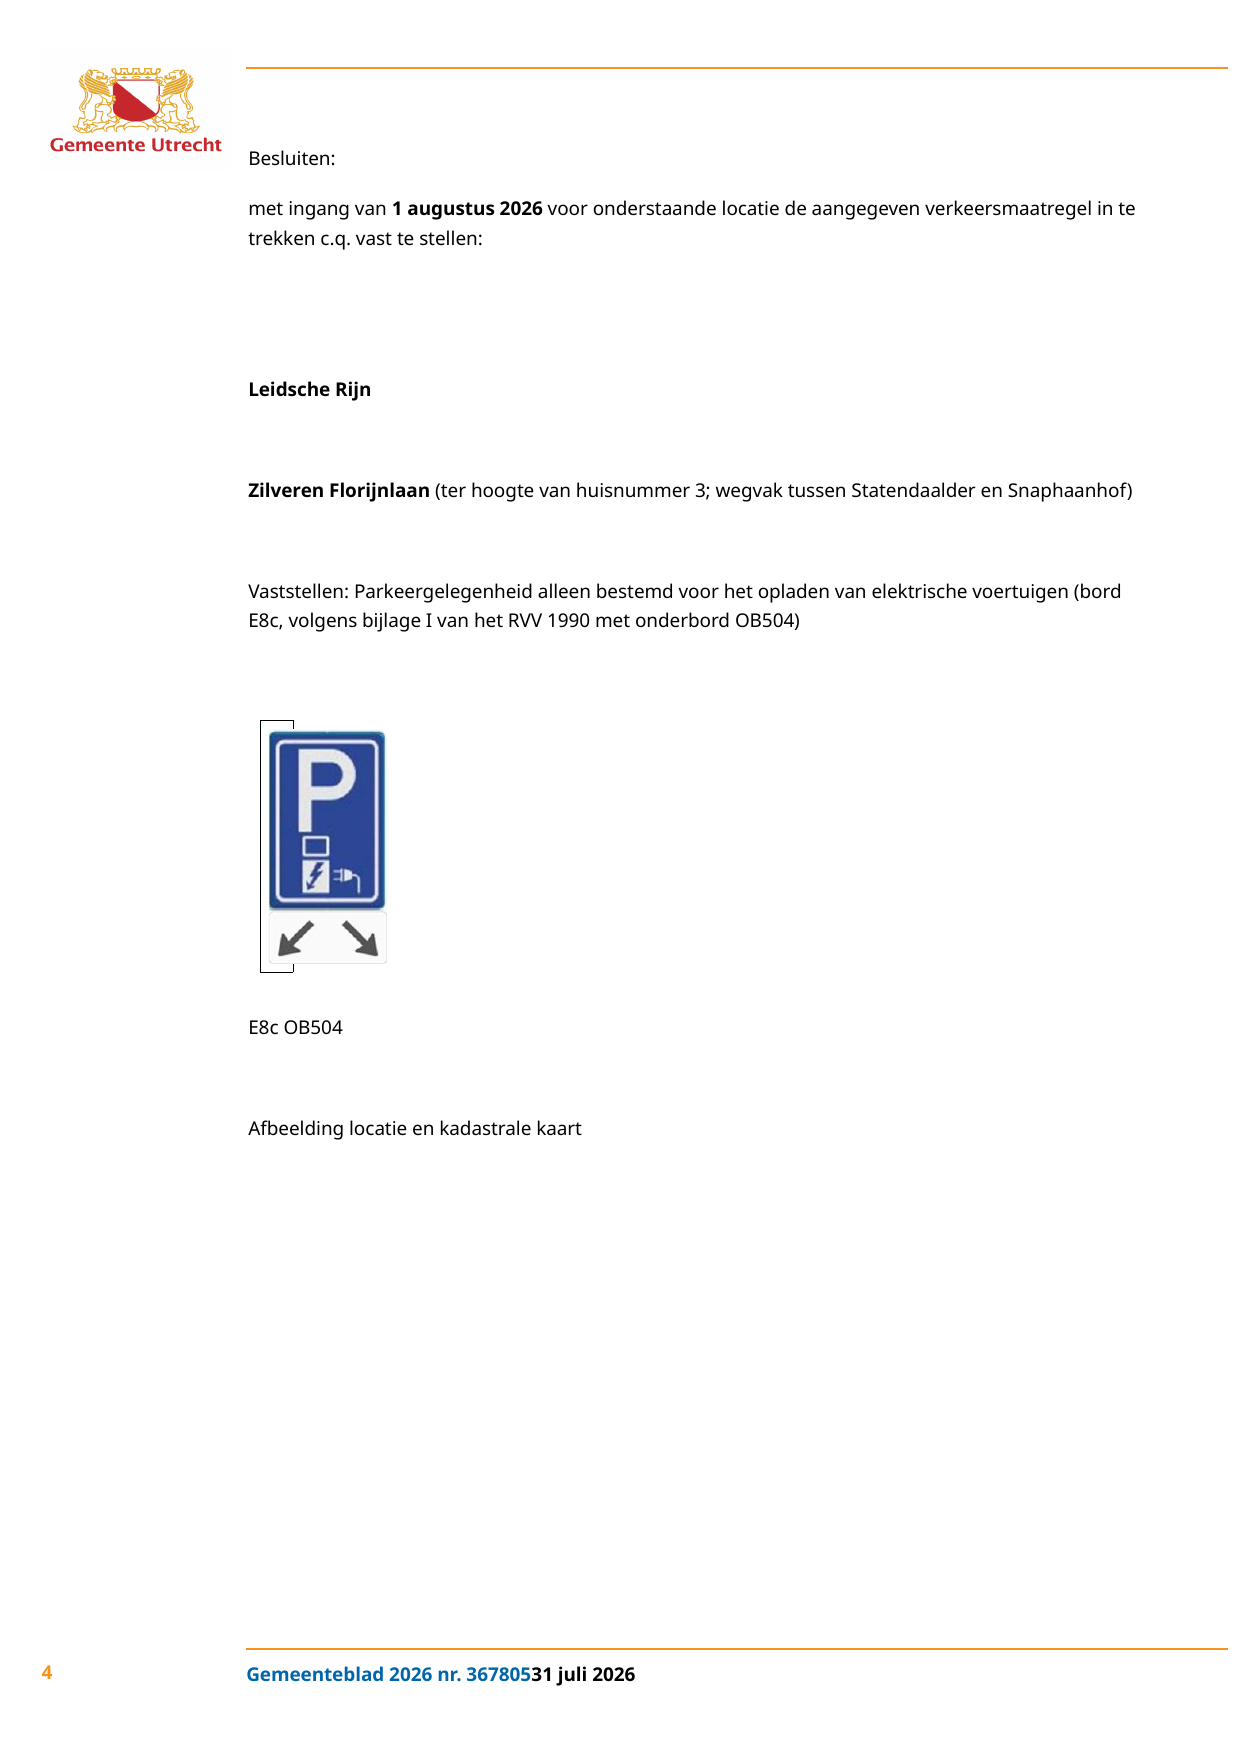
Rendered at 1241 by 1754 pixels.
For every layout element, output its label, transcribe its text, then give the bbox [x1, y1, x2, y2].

text E8c OB504 [248, 1014, 1152, 1040]
text Vaststellen: Parkeergelegenheid alleen bestemd voor het opladen van elektrische voertuigen (bord E8c, volgens bijlage I van het RVV 1990 met onderbord OB504) [248, 578, 1152, 633]
text met ingang van 1 augustus 2026 voor onderstaande locatie de aangegeven verkeersmaatregel in te trekken c.q. vast te stellen: [248, 196, 1152, 251]
text Zilveren Florijnlaan (ter hoogte van huisnummer 3; wegvak tussen Statendaalder en Snaphaanhof) [248, 477, 1152, 503]
text Afbeelding locatie en kadastrale kaart [248, 1115, 1152, 1141]
picture [41, 47, 231, 172]
text Besluiten: [248, 145, 1152, 171]
picture [268, 729, 387, 964]
text Leidsche Rijn [248, 376, 1152, 402]
